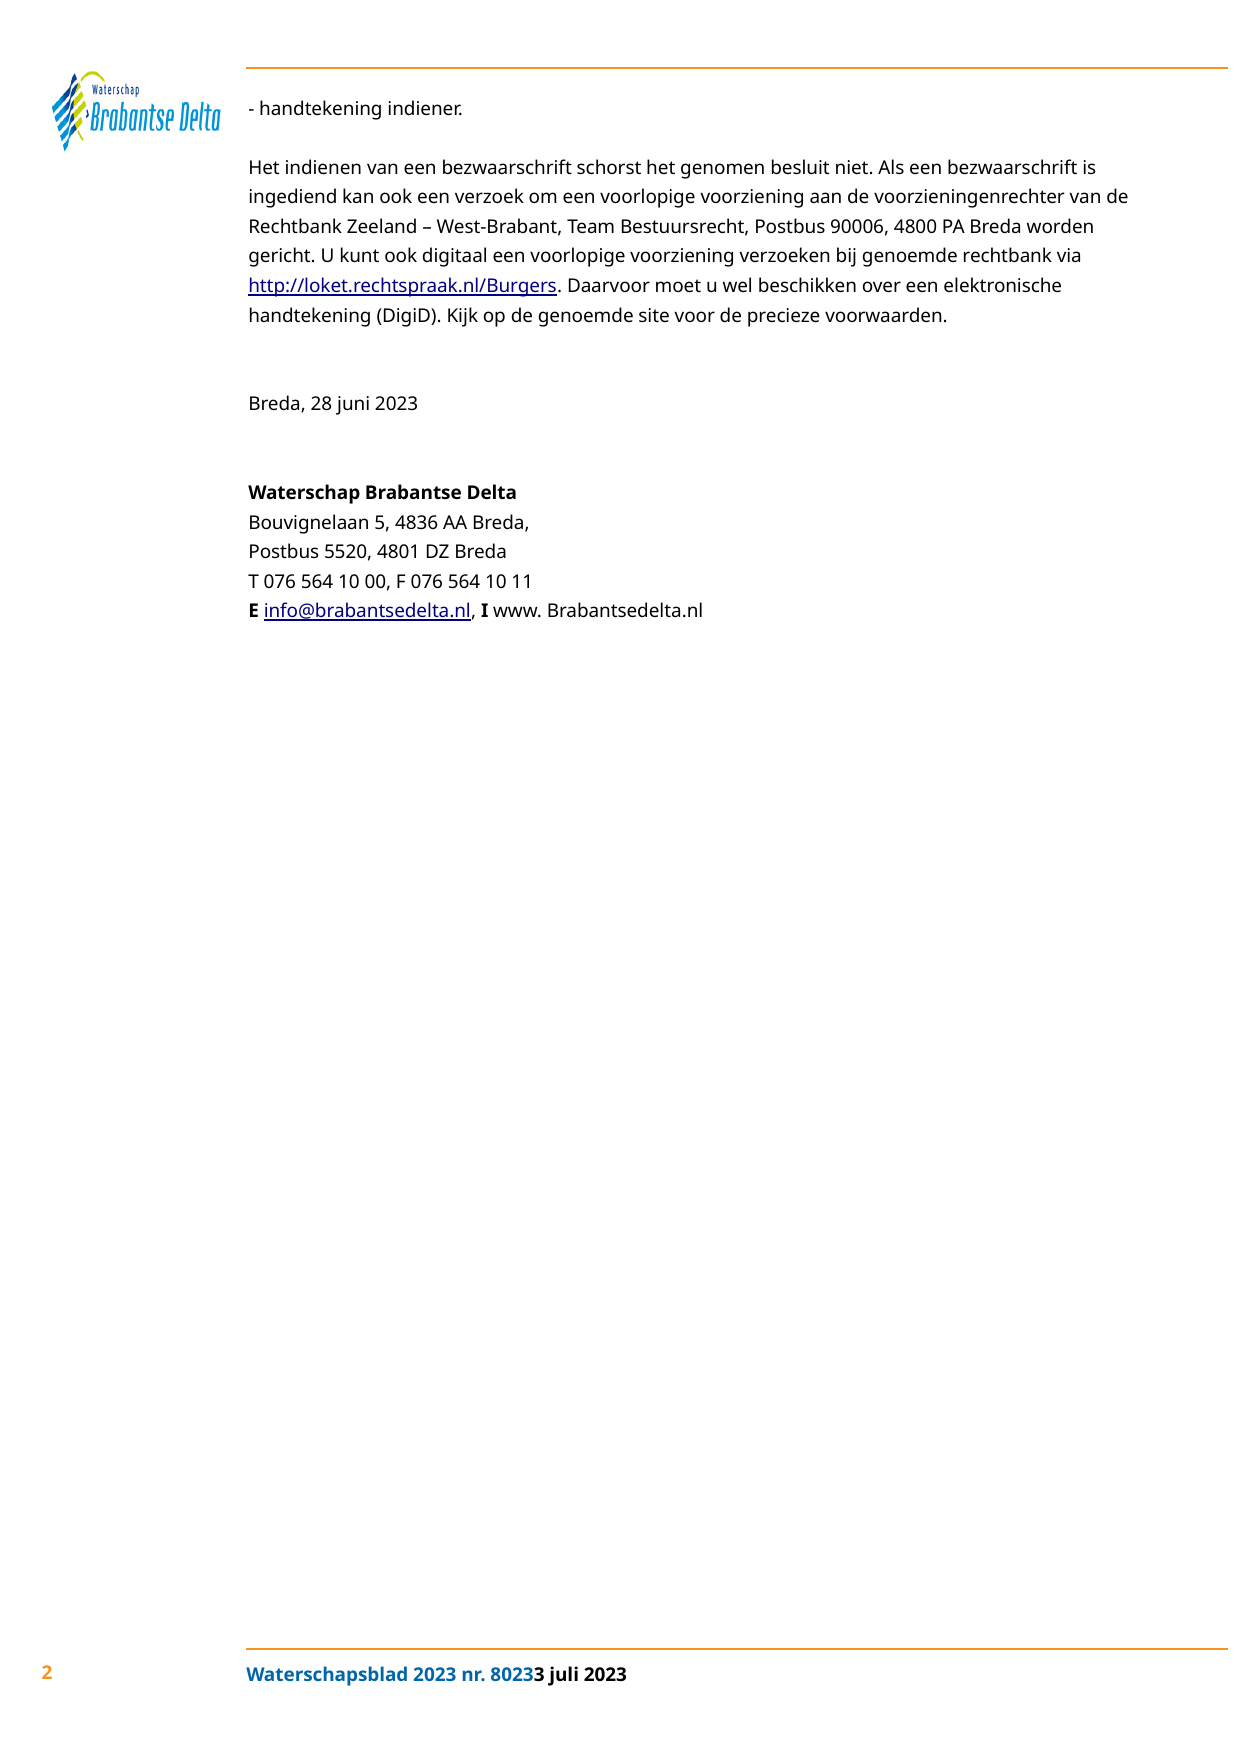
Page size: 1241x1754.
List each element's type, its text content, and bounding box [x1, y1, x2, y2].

text Bouvignelaan 5, 4836 AA Breda, [248, 509, 1152, 535]
text Het indienen van een bezwaarschrift schorst het genomen besluit niet. Als een bezwaarschrift is ingediend kan ook een verzoek om een voorlopige voorziening aan de voorzieningenrechter van de Rechtbank Zeeland – West-Brabant, Team Bestuursrecht, Postbus 90006, 4800 PA Breda worden gericht. U kunt ook digitaal een voorlopige voorziening verzoeken bij genoemde rechtbank via http://loket.rechtspraak.nl/Burgers. Daarvoor moet u wel beschikken over een elektronische handtekening (DigiD). Kijk op de genoemde site voor de precieze voorwaarden. [248, 154, 1152, 328]
text Breda, 28 juni 2023 [248, 391, 1152, 416]
text E info@brabantsedelta.nl, I www. Brabantsedelta.nl [248, 598, 1152, 623]
text Waterschap Brabantse Delta [248, 479, 1152, 505]
text Postbus 5520, 4801 DZ Breda [248, 538, 1152, 564]
text T 076 564 10 00, F 076 564 10 11 [248, 568, 1152, 594]
picture [41, 47, 231, 172]
text - handtekening indiener. [248, 95, 1152, 121]
